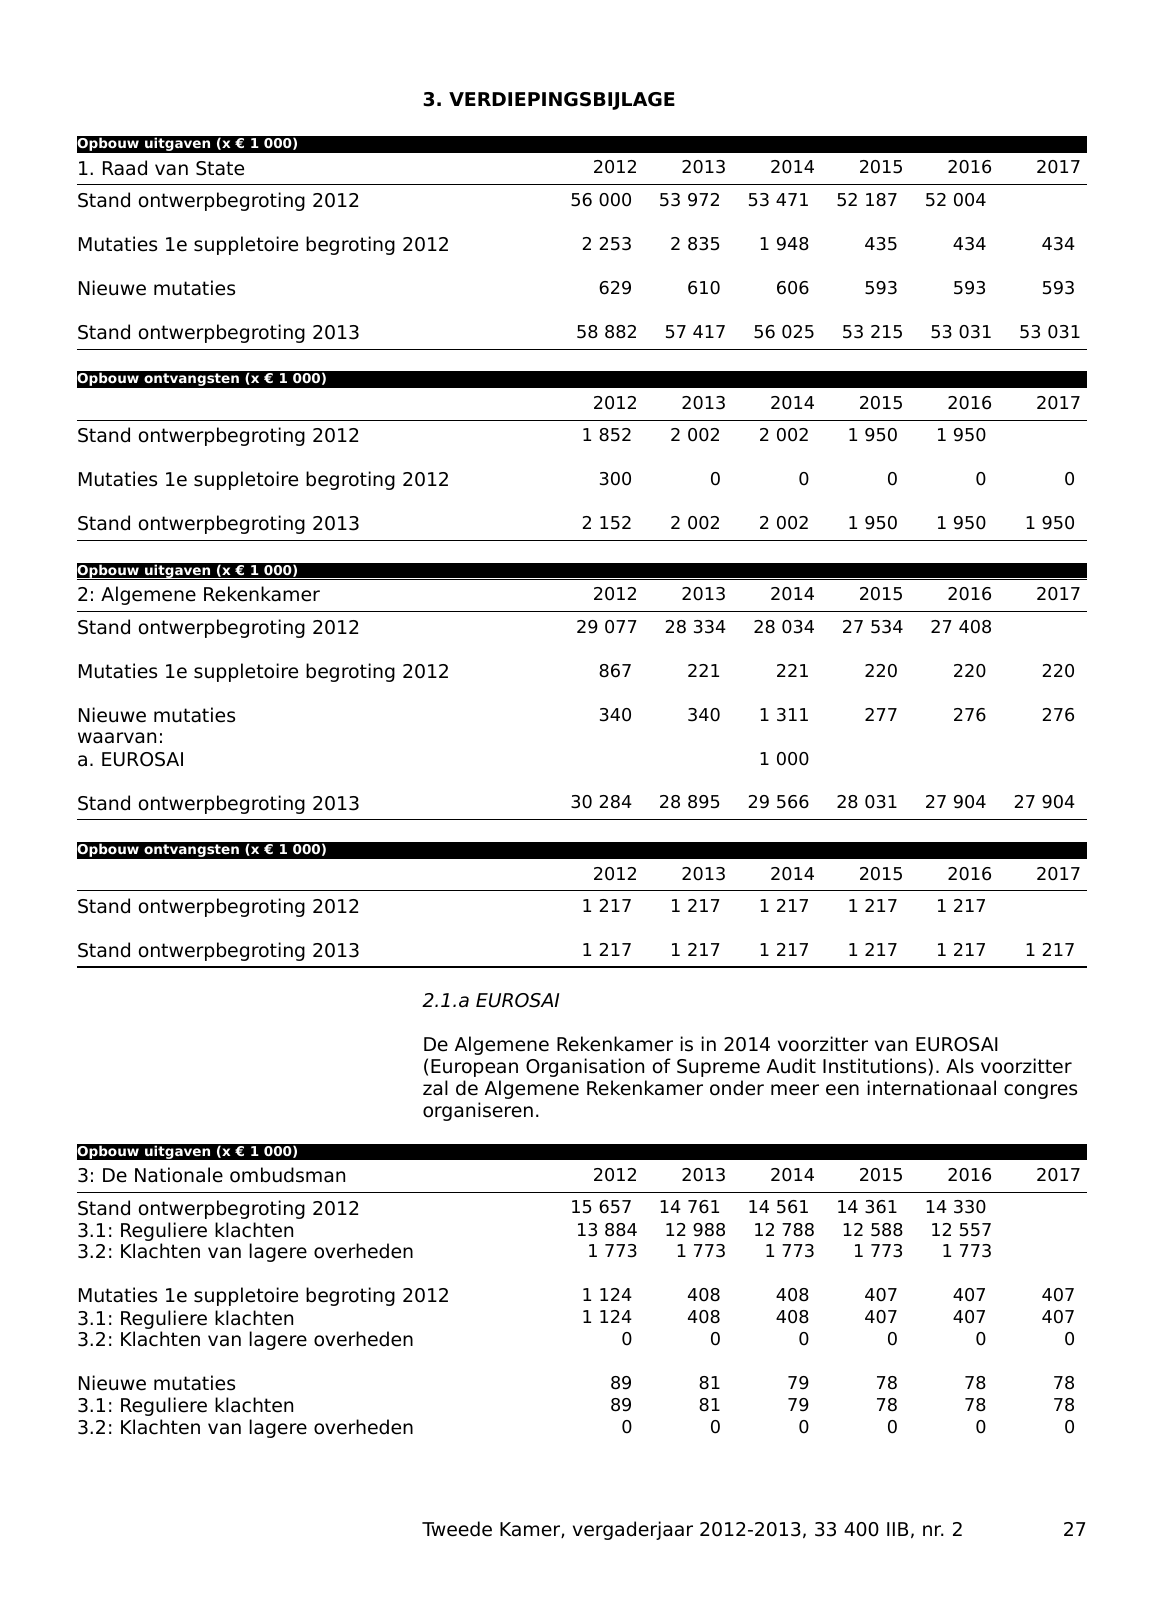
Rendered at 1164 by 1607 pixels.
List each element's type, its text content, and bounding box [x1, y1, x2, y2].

table_cell [732, 256, 821, 278]
table_cell 53 972 [644, 185, 732, 212]
table_cell 2013 [644, 388, 732, 419]
table_cell 1 773 [644, 1241, 732, 1263]
table_cell 1. Raad van State [77, 153, 555, 184]
table_cell 2012 [555, 153, 644, 184]
table_cell 1 217 [909, 891, 998, 918]
table_cell 2014 [732, 153, 821, 184]
table_cell 2 253 [555, 234, 644, 256]
table_cell 2013 [644, 153, 732, 184]
table_cell 78 [998, 1373, 1087, 1395]
table_cell 0 [998, 1417, 1087, 1439]
table_cell [909, 491, 998, 513]
table_cell [77, 491, 555, 513]
table_cell 1 852 [555, 421, 644, 447]
table_header Opbouw ontvangsten (x € 1 000) [77, 842, 1087, 858]
table_cell [644, 1439, 732, 1461]
table_cell 12 557 [909, 1220, 998, 1241]
table_cell 28 031 [821, 793, 909, 819]
table_cell 593 [998, 278, 1087, 300]
table_cell [998, 1220, 1087, 1241]
table_cell 30 284 [555, 793, 644, 819]
table_cell [821, 491, 909, 513]
table_cell 2013 [644, 859, 732, 890]
table_cell 28 034 [732, 612, 821, 638]
table_cell 1 217 [644, 940, 732, 966]
table_cell [77, 1264, 555, 1285]
table_cell 2016 [909, 580, 998, 611]
table_cell [555, 726, 644, 748]
table_cell 78 [909, 1373, 998, 1395]
table_cell 52 187 [821, 185, 909, 212]
table_cell [821, 1439, 909, 1461]
table_cell 15 657 [555, 1193, 644, 1219]
table_cell [732, 683, 821, 704]
table_cell [998, 491, 1087, 513]
table_cell 28 334 [644, 612, 732, 638]
table_cell 58 882 [555, 322, 644, 348]
table_cell [555, 683, 644, 704]
table_cell 629 [555, 278, 644, 300]
table_cell [644, 300, 732, 322]
table_cell [998, 1264, 1087, 1285]
table_cell Stand ontwerpbegroting 2012 [77, 891, 555, 918]
table_cell 408 [732, 1308, 821, 1329]
table_cell [77, 770, 555, 792]
table_cell [555, 491, 644, 513]
table_cell 3.1: Reguliere klachten [77, 1395, 555, 1417]
table_cell 1 950 [821, 421, 909, 447]
table_cell 340 [555, 705, 644, 726]
table_cell 1 000 [732, 749, 821, 770]
table_cell [644, 256, 732, 278]
table_cell [644, 918, 732, 940]
table_cell 79 [732, 1395, 821, 1417]
table_cell 1 773 [555, 1241, 644, 1263]
table_cell 407 [998, 1285, 1087, 1307]
table_cell 2 002 [732, 513, 821, 540]
table_cell [998, 1193, 1087, 1219]
table_cell 56 025 [732, 322, 821, 348]
table_cell [998, 212, 1087, 234]
table_cell [732, 300, 821, 322]
table_cell 1 217 [732, 891, 821, 918]
table_cell [644, 212, 732, 234]
table_cell [821, 726, 909, 748]
table_cell [555, 300, 644, 322]
table_cell [77, 212, 555, 234]
table_header Opbouw ontvangsten (x € 1 000) [77, 371, 1087, 387]
subtitle 3. VERDIEPINGSBIJLAGE [422, 89, 1087, 111]
table_cell [644, 447, 732, 469]
table_cell Stand ontwerpbegroting 2013 [77, 322, 555, 348]
table_cell [909, 639, 998, 661]
table_cell [821, 1351, 909, 1373]
table_cell [821, 918, 909, 940]
table_cell 0 [909, 469, 998, 491]
table_cell [732, 1439, 821, 1461]
table_cell Stand ontwerpbegroting 2013 [77, 793, 555, 819]
table_cell [998, 1351, 1087, 1373]
table_cell [821, 683, 909, 704]
table_cell 27 408 [909, 612, 998, 638]
table_cell 0 [732, 469, 821, 491]
table_cell 606 [732, 278, 821, 300]
table_cell [644, 726, 732, 748]
table_cell [821, 770, 909, 792]
table_cell 0 [821, 1329, 909, 1351]
table_cell [644, 1351, 732, 1373]
table_cell 220 [909, 661, 998, 682]
table_cell [644, 770, 732, 792]
table_cell 1 217 [555, 891, 644, 918]
table_cell waarvan: [77, 726, 555, 748]
table_cell 2014 [732, 1160, 821, 1192]
table_cell 220 [998, 661, 1087, 682]
table_cell [909, 1439, 998, 1461]
table_cell 2014 [732, 859, 821, 890]
table_cell 1 948 [732, 234, 821, 256]
table_cell [998, 726, 1087, 748]
table_cell 14 330 [909, 1193, 998, 1219]
table_cell [732, 726, 821, 748]
table_cell 78 [998, 1395, 1087, 1417]
table_cell [998, 256, 1087, 278]
table_cell 2016 [909, 153, 998, 184]
table_cell 1 773 [821, 1241, 909, 1263]
table_cell 610 [644, 278, 732, 300]
table_cell [998, 421, 1087, 447]
table_cell 0 [821, 469, 909, 491]
table_cell [732, 918, 821, 940]
table_cell 221 [644, 661, 732, 682]
table_cell 53 471 [732, 185, 821, 212]
table_cell 12 788 [732, 1220, 821, 1241]
table_cell 407 [821, 1308, 909, 1329]
table_cell [555, 447, 644, 469]
table_cell 0 [644, 469, 732, 491]
table_cell [821, 639, 909, 661]
table_cell 0 [555, 1417, 644, 1439]
table_cell [909, 212, 998, 234]
table_cell [998, 1241, 1087, 1263]
table_cell 27 534 [821, 612, 909, 638]
table_cell [909, 256, 998, 278]
table_cell [732, 491, 821, 513]
table_cell [644, 1264, 732, 1285]
table_cell 276 [998, 705, 1087, 726]
table_cell [998, 639, 1087, 661]
table_cell [77, 388, 555, 419]
table_cell Stand ontwerpbegroting 2012 [77, 612, 555, 638]
table_cell [644, 749, 732, 770]
table_cell 89 [555, 1373, 644, 1395]
table_cell 434 [998, 234, 1087, 256]
table_cell 220 [821, 661, 909, 682]
table_cell 340 [644, 705, 732, 726]
table_cell 0 [821, 1417, 909, 1439]
table_cell 1 950 [909, 513, 998, 540]
table_cell 407 [909, 1285, 998, 1307]
table_cell [821, 212, 909, 234]
table_cell 593 [909, 278, 998, 300]
table_cell 0 [909, 1329, 998, 1351]
table_cell [821, 300, 909, 322]
table_cell 0 [732, 1329, 821, 1351]
table_cell 1 217 [998, 940, 1087, 966]
table_cell Mutaties 1e suppletoire begroting 2012 [77, 1285, 555, 1307]
table_cell 2013 [644, 1160, 732, 1192]
table_cell 3: De Nationale ombudsman [77, 1160, 555, 1192]
table_cell 2012 [555, 580, 644, 611]
table_cell 29 566 [732, 793, 821, 819]
table_cell Mutaties 1e suppletoire begroting 2012 [77, 234, 555, 256]
table_cell 1 217 [555, 940, 644, 966]
table_cell 1 950 [909, 421, 998, 447]
table_cell [909, 726, 998, 748]
table_cell [77, 859, 555, 890]
table_cell 1 773 [909, 1241, 998, 1263]
table_cell 0 [555, 1329, 644, 1351]
table_cell 2015 [821, 859, 909, 890]
table_cell 89 [555, 1395, 644, 1417]
table_cell Stand ontwerpbegroting 2012 [77, 421, 555, 447]
table_cell 12 988 [644, 1220, 732, 1241]
table_cell 28 895 [644, 793, 732, 819]
table_cell [77, 256, 555, 278]
table_cell 2 002 [644, 513, 732, 540]
table_cell 81 [644, 1395, 732, 1417]
table_cell 2015 [821, 388, 909, 419]
table_cell [909, 447, 998, 469]
table_cell 408 [644, 1285, 732, 1307]
table_cell 0 [998, 1329, 1087, 1351]
table_cell [555, 212, 644, 234]
table_cell 78 [909, 1395, 998, 1417]
table_cell 3.1: Reguliere klachten [77, 1220, 555, 1241]
table_cell 2 152 [555, 513, 644, 540]
table_cell [644, 683, 732, 704]
table_cell 1 773 [732, 1241, 821, 1263]
table_cell [909, 770, 998, 792]
table_cell 14 761 [644, 1193, 732, 1219]
table_cell 2014 [732, 388, 821, 419]
table_cell 1 311 [732, 705, 821, 726]
table_cell 2016 [909, 859, 998, 890]
table_cell 29 077 [555, 612, 644, 638]
subtitle 2.1.a EUROSAI [422, 990, 1087, 1012]
table_cell [644, 639, 732, 661]
table_cell 2 002 [644, 421, 732, 447]
table_cell [77, 918, 555, 940]
table_cell 2015 [821, 153, 909, 184]
table_cell [909, 749, 998, 770]
table_cell 2017 [998, 859, 1087, 890]
table_cell 0 [644, 1417, 732, 1439]
table_cell [998, 447, 1087, 469]
table_cell 0 [732, 1417, 821, 1439]
table_cell 79 [732, 1373, 821, 1395]
table_cell 221 [732, 661, 821, 682]
table_cell 1 950 [998, 513, 1087, 540]
table_cell 2: Algemene Rekenkamer [77, 580, 555, 611]
table_cell 2 002 [732, 421, 821, 447]
table_cell 408 [644, 1308, 732, 1329]
table_cell 3.1: Reguliere klachten [77, 1308, 555, 1329]
table_cell 27 904 [998, 793, 1087, 819]
table_cell [555, 639, 644, 661]
table_cell [998, 918, 1087, 940]
table_cell Nieuwe mutaties [77, 1373, 555, 1395]
table_header Opbouw uitgaven (x € 1 000) [77, 1144, 1087, 1159]
table_cell 2016 [909, 1160, 998, 1192]
table_cell [644, 491, 732, 513]
table_cell 2017 [998, 153, 1087, 184]
table_cell [998, 770, 1087, 792]
text De Algemene Rekenkamer is in 2014 voorzitter van EUROSAI (European Organisation of Supreme Audit Institutions). Als voorzitter zal de Algemene Rekenkamer onder meer een internationaal congres organiseren. [422, 1034, 1087, 1122]
table_cell [555, 1351, 644, 1373]
table_cell [998, 1439, 1087, 1461]
table_cell 2013 [644, 580, 732, 611]
table_cell [909, 1351, 998, 1373]
table_cell 57 417 [644, 322, 732, 348]
table_cell 300 [555, 469, 644, 491]
table_cell 407 [909, 1308, 998, 1329]
table_cell 1 217 [644, 891, 732, 918]
table_cell [998, 185, 1087, 212]
table_cell [732, 770, 821, 792]
table_cell 593 [821, 278, 909, 300]
table_cell 53 215 [821, 322, 909, 348]
table_cell 52 004 [909, 185, 998, 212]
table_cell 276 [909, 705, 998, 726]
table_cell 27 904 [909, 793, 998, 819]
table_cell 2017 [998, 580, 1087, 611]
table_cell 14 561 [732, 1193, 821, 1219]
table_cell [909, 683, 998, 704]
table_cell 0 [998, 469, 1087, 491]
table_cell Mutaties 1e suppletoire begroting 2012 [77, 661, 555, 682]
table_cell [821, 256, 909, 278]
table_cell [555, 256, 644, 278]
table_cell 2012 [555, 859, 644, 890]
table_cell [821, 1264, 909, 1285]
table_cell [77, 447, 555, 469]
table_cell 53 031 [909, 322, 998, 348]
table_cell [555, 1439, 644, 1461]
table_cell 13 884 [555, 1220, 644, 1241]
table_cell [555, 918, 644, 940]
table_cell 2017 [998, 388, 1087, 419]
table_cell 2014 [732, 580, 821, 611]
table_cell 2012 [555, 388, 644, 419]
table_cell 2016 [909, 388, 998, 419]
table_cell 1 124 [555, 1308, 644, 1329]
table_cell [909, 1264, 998, 1285]
table_cell [909, 300, 998, 322]
table_cell [998, 749, 1087, 770]
table_cell [732, 212, 821, 234]
table_cell 1 217 [732, 940, 821, 966]
table_cell 0 [644, 1329, 732, 1351]
table_cell 2015 [821, 1160, 909, 1192]
table_cell [555, 770, 644, 792]
table_cell 2 835 [644, 234, 732, 256]
table_cell Mutaties 1e suppletoire begroting 2012 [77, 469, 555, 491]
table_cell [998, 612, 1087, 638]
table_cell [555, 749, 644, 770]
table_cell 3.2: Klachten van lagere overheden [77, 1417, 555, 1439]
table_cell 1 124 [555, 1285, 644, 1307]
table_cell 435 [821, 234, 909, 256]
table_cell 78 [821, 1395, 909, 1417]
table_cell [77, 639, 555, 661]
table_cell [909, 918, 998, 940]
table_cell Stand ontwerpbegroting 2012 [77, 185, 555, 212]
table_cell [821, 447, 909, 469]
table_cell 2017 [998, 1160, 1087, 1192]
table_header Opbouw uitgaven (x € 1 000) [77, 136, 1087, 152]
table_cell [732, 1264, 821, 1285]
table_cell 3.2: Klachten van lagere overheden [77, 1329, 555, 1351]
table_cell 3.2: Klachten van lagere overheden [77, 1241, 555, 1263]
table_cell Stand ontwerpbegroting 2013 [77, 513, 555, 540]
table_cell 0 [909, 1417, 998, 1439]
table_cell 78 [821, 1373, 909, 1395]
table_cell [77, 1351, 555, 1373]
table_cell [998, 683, 1087, 704]
table_cell 81 [644, 1373, 732, 1395]
table_cell 1 217 [909, 940, 998, 966]
table_cell 867 [555, 661, 644, 682]
table_cell 408 [732, 1285, 821, 1307]
table_cell 56 000 [555, 185, 644, 212]
table_cell [77, 1439, 555, 1461]
table_cell 14 361 [821, 1193, 909, 1219]
table_cell Stand ontwerpbegroting 2012 [77, 1193, 555, 1219]
table_cell a. EUROSAI [77, 749, 555, 770]
table_cell 2012 [555, 1160, 644, 1192]
table_cell [77, 683, 555, 704]
table_cell Nieuwe mutaties [77, 705, 555, 726]
table_cell 1 950 [821, 513, 909, 540]
table_cell 2015 [821, 580, 909, 611]
table_cell [732, 639, 821, 661]
table_header Opbouw uitgaven (x € 1 000) [77, 563, 1087, 578]
table_cell 53 031 [998, 322, 1087, 348]
table_cell [555, 1264, 644, 1285]
table_cell 12 588 [821, 1220, 909, 1241]
table_cell [998, 891, 1087, 918]
table_cell [732, 447, 821, 469]
table_cell [821, 749, 909, 770]
table_cell 434 [909, 234, 998, 256]
table_cell 277 [821, 705, 909, 726]
table_cell Nieuwe mutaties [77, 278, 555, 300]
table_cell Stand ontwerpbegroting 2013 [77, 940, 555, 966]
table_cell 407 [821, 1285, 909, 1307]
table_cell 1 217 [821, 940, 909, 966]
table_cell [998, 300, 1087, 322]
table_cell [77, 300, 555, 322]
table_cell [732, 1351, 821, 1373]
table_cell 407 [998, 1308, 1087, 1329]
table_cell 1 217 [821, 891, 909, 918]
